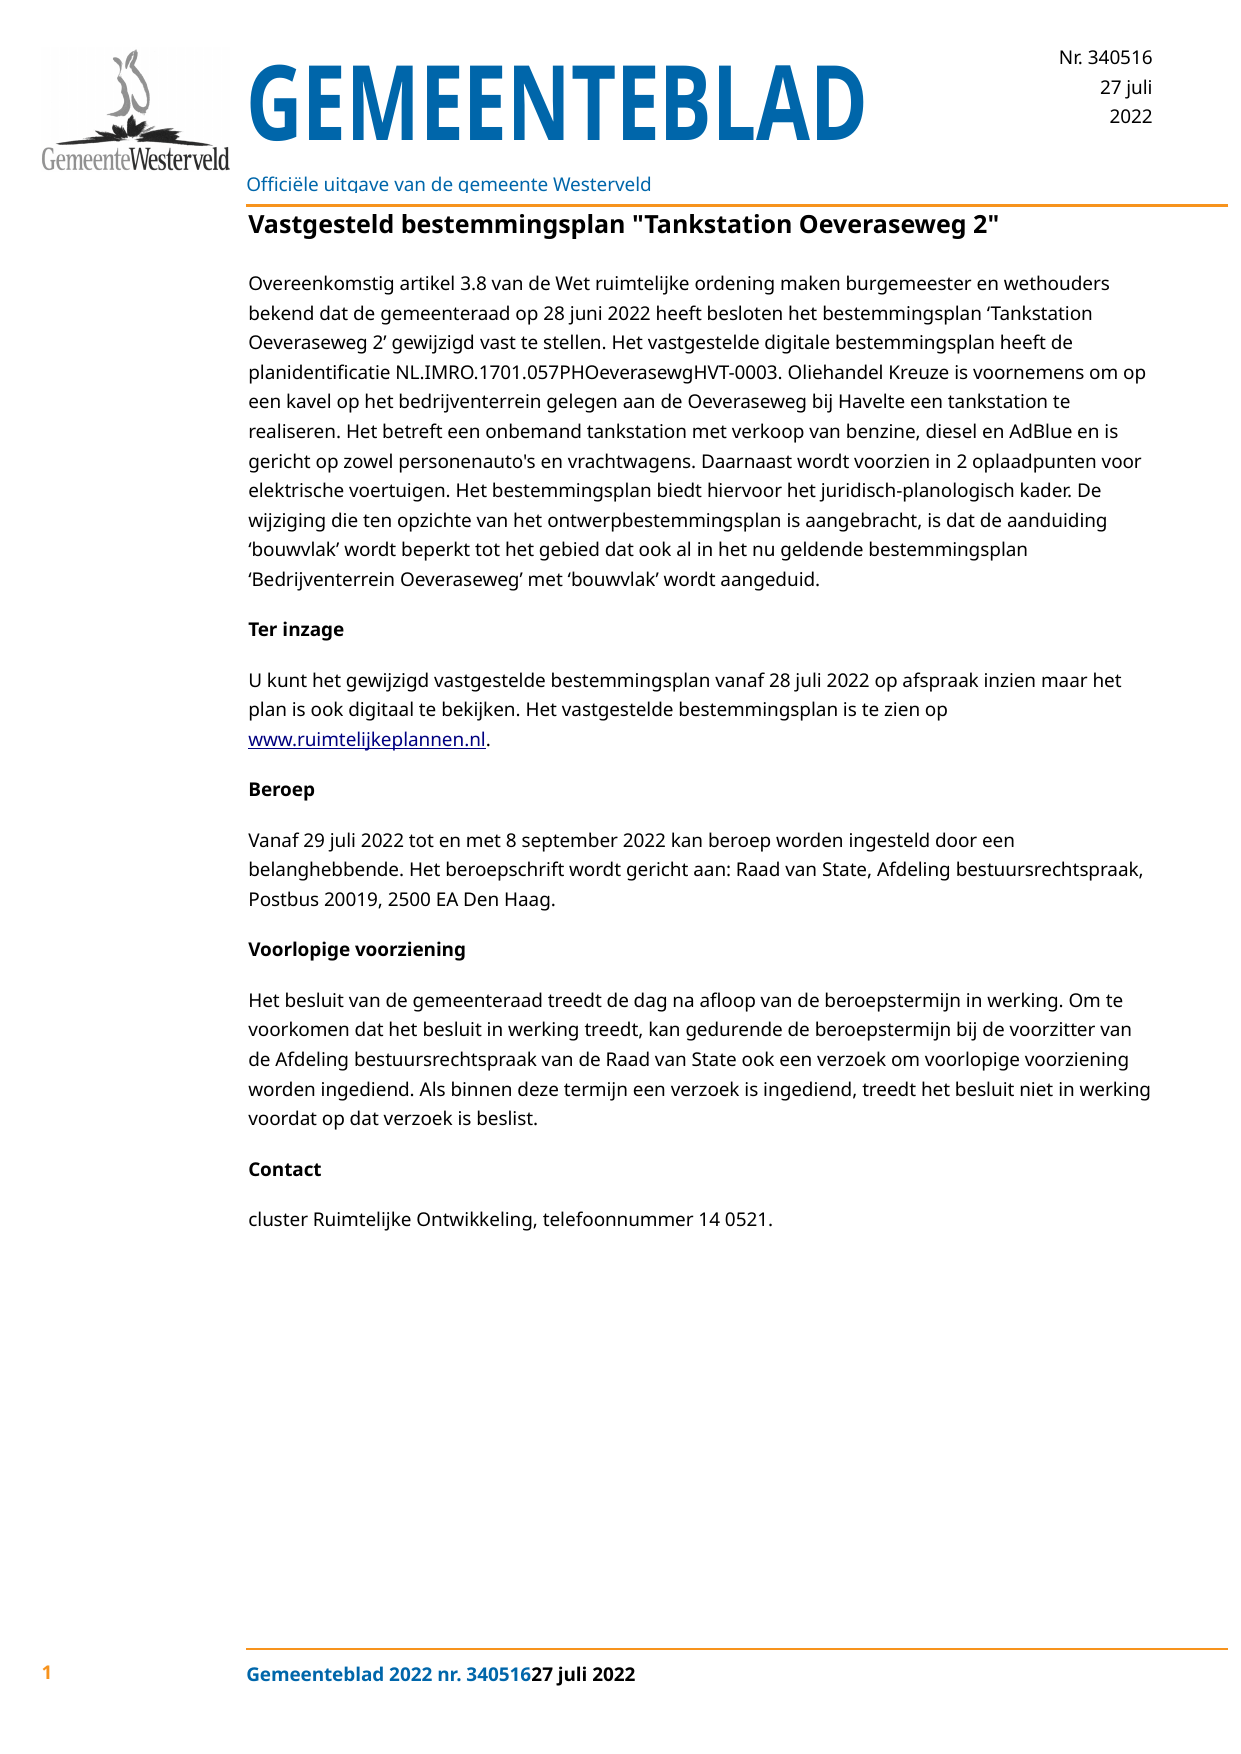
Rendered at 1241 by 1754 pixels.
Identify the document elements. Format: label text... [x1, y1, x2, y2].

text Vanaf 29 juli 2022 tot en met 8 september 2022 kan beroep worden ingesteld door een belanghebbende. Het beroepschrift wordt gericht aan: Raad van State, Afdeling bestuursrechtspraak, Postbus 20019, 2500 EA Den Haag. [248, 827, 1152, 912]
text U kunt het gewijzigd vastgestelde bestemmingsplan vanaf 28 juli 2022 op afspraak inzien maar het plan is ook digitaal te bekijken. Het vastgestelde bestemmingsplan is te zien op www.ruimtelijkeplannen.nl. [248, 667, 1152, 752]
text Ter inzage [248, 617, 1152, 642]
text Vastgesteld bestemmingsplan "Tankstation Oeveraseweg 2" [248, 207, 1152, 241]
text Beroep [248, 777, 1152, 802]
text Voorlopige voorziening [248, 937, 1152, 962]
picture [41, 47, 231, 172]
text Het besluit van de gemeenteraad treedt de dag na afloop van de beroepstermijn in werking. Om te voorkomen dat het besluit in werking treedt, kan gedurende de beroepstermijn bij de voorzitter van de Afdeling bestuursrechtspraak van de Raad van State ook een verzoek om voorlopige voorziening worden ingediend. Als binnen deze termijn een verzoek is ingediend, treedt het besluit niet in werking voordat op dat verzoek is beslist. [248, 987, 1152, 1131]
text Overeenkomstig artikel 3.8 van de Wet ruimtelijke ordening maken burgemeester en wethouders bekend dat de gemeenteraad op 28 juni 2022 heeft besloten het bestemmingsplan ‘Tankstation Oeveraseweg 2’ gewijzigd vast te stellen. Het vastgestelde digitale bestemmingsplan heeft de planidentificatie NL.IMRO.1701.057PHOeverasewgHVT-0003. Oliehandel Kreuze is voornemens om op een kavel op het bedrijventerrein gelegen aan de Oeveraseweg bij Havelte een tankstation te realiseren. Het betreft een onbemand tankstation met verkoop van benzine, diesel en AdBlue en is gericht op zowel personenauto's en vrachtwagens. Daarnaast wordt voorzien in 2 oplaadpunten voor elektrische voertuigen. Het bestemmingsplan biedt hiervoor het juridisch-planologisch kader. De wijziging die ten opzichte van het ontwerpbestemmingsplan is aangebracht, is dat de aanduiding ‘bouwvlak’ wordt beperkt tot het gebied dat ook al in het nu geldende bestemmingsplan ‘Bedrijventerrein Oeveraseweg’ met ‘bouwvlak’ wordt aangeduid. [248, 270, 1152, 592]
text cluster Ruimtelijke Ontwikkeling, telefoonnummer 14 0521. [248, 1206, 1152, 1232]
text Contact [248, 1156, 1152, 1181]
